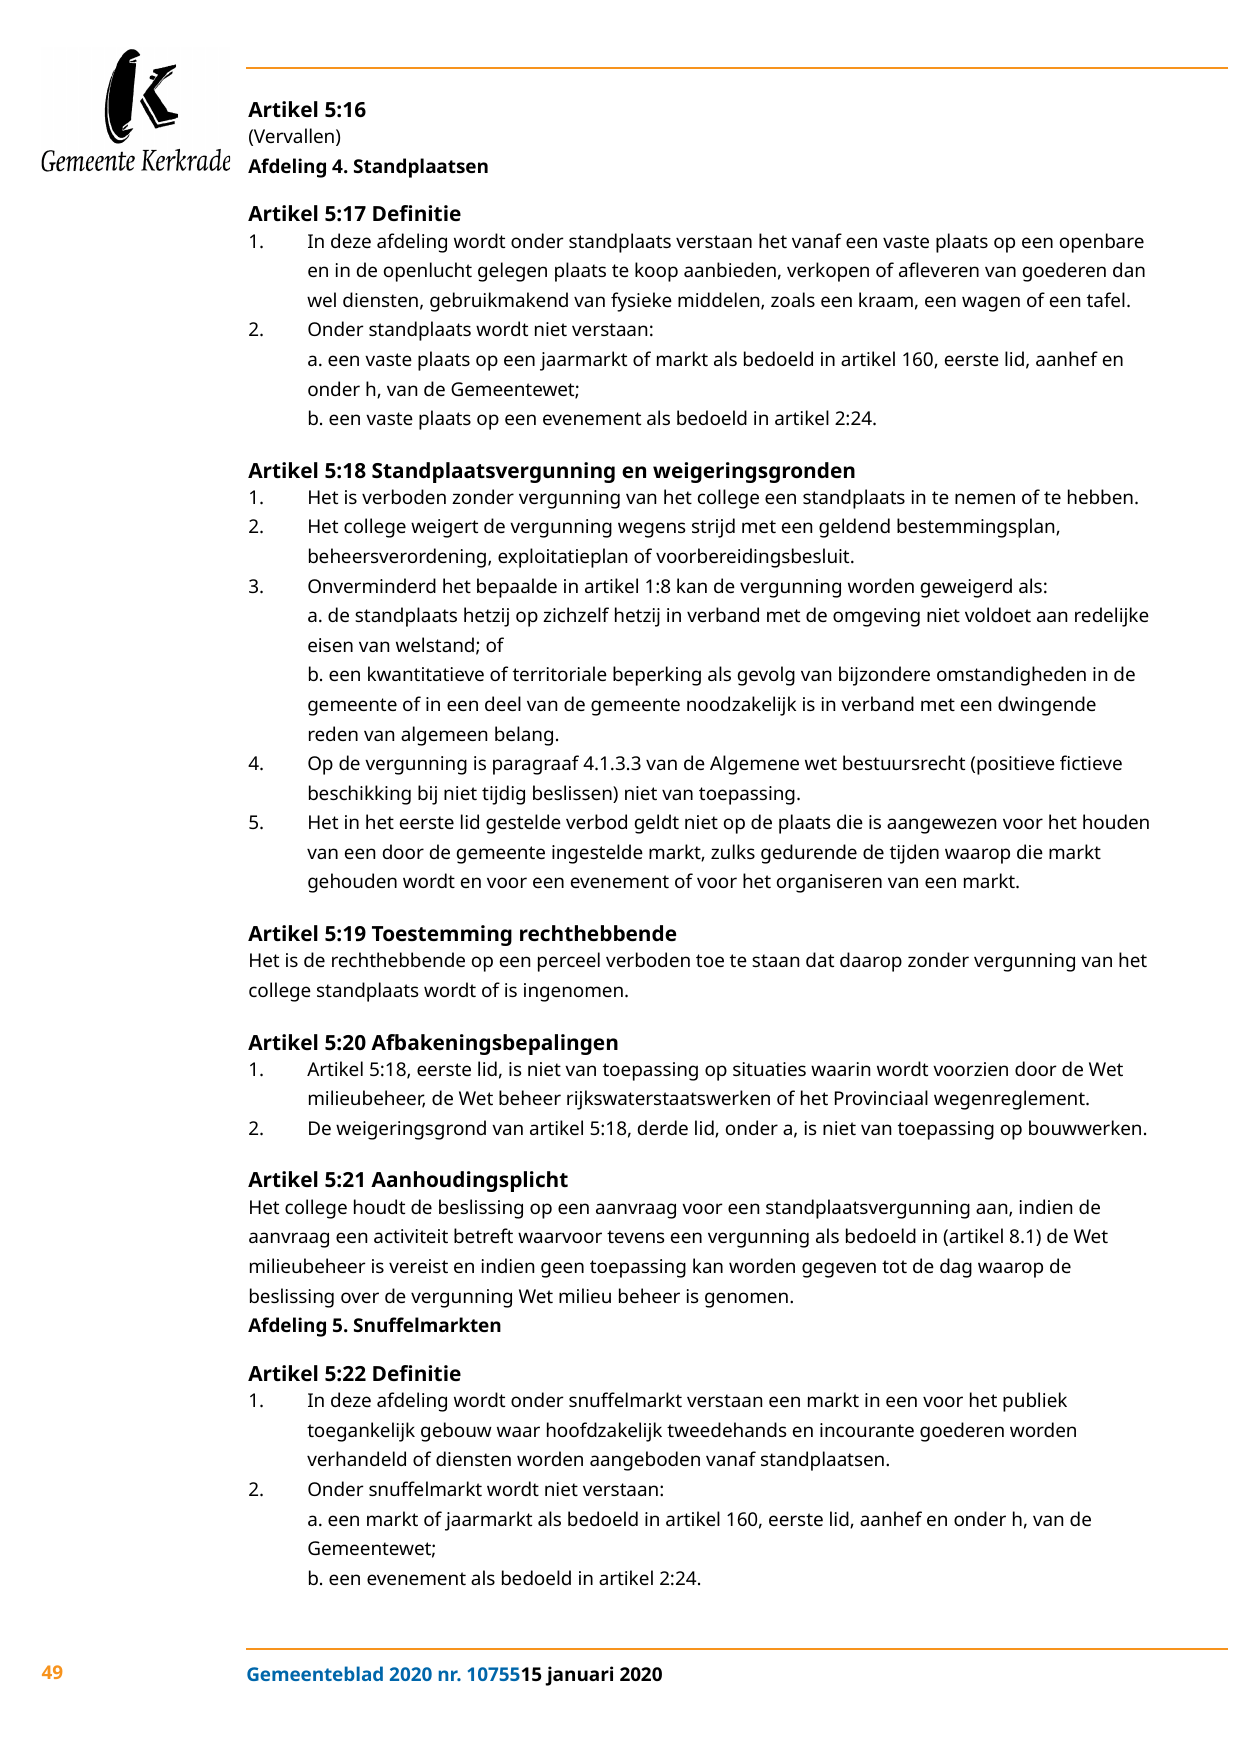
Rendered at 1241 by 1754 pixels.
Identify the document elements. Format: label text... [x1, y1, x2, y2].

list b. een evenement als bedoeld in artikel 2:24. [248, 1565, 1152, 1591]
text (Vervallen) [248, 123, 1152, 149]
list Onder standplaats wordt niet verstaan: [248, 317, 1152, 342]
list a. een markt of jaarmarkt als bedoeld in artikel 160, eerste lid, aanhef en onder h, van de Gemeentewet; [248, 1506, 1152, 1561]
list Artikel 5:18, eerste lid, is niet van toepassing op situaties waarin wordt voorzien door de Wet milieubeheer, de Wet beheer rijkswaterstaatswerken of het Provinciaal wegenreglement. [248, 1056, 1152, 1111]
list Onverminderd het bepaalde in artikel 1:8 kan de vergunning worden geweigerd als: [248, 573, 1152, 599]
text Artikel 5:21 Aanhoudingsplicht [248, 1166, 1152, 1194]
text Afdeling 5. Snuffelmarkten [248, 1312, 1152, 1338]
list Het college weigert de vergunning wegens strijd met een geldend bestemmingsplan, beheersverordening, exploitatieplan of voorbereidingsbesluit. [248, 514, 1152, 569]
list Op de vergunning is paragraaf 4.1.3.3 van de Algemene wet bestuursrecht (positieve fictieve beschikking bij niet tijdig beslissen) niet van toepassing. [248, 750, 1152, 806]
picture [41, 47, 231, 172]
text Artikel 5:19 Toestemming rechthebbende [248, 919, 1152, 948]
text Artikel 5:22 Definitie [248, 1359, 1152, 1387]
list Het in het eerste lid gestelde verbod geldt niet op de plaats die is aangewezen voor het houden van een door de gemeente ingestelde markt, zulks gedurende de tijden waarop die markt gehouden wordt en voor een evenement of voor het organiseren van een markt. [248, 809, 1152, 894]
text Artikel 5:20 Afbakeningsbepalingen [248, 1028, 1152, 1056]
list De weigeringsgrond van artikel 5:18, derde lid, onder a, is niet van toepassing op bouwwerken. [248, 1115, 1152, 1141]
list In deze afdeling wordt onder standplaats verstaan het vanaf een vaste plaats op een openbare en in de openlucht gelegen plaats te koop aanbieden, verkopen of afleveren van goederen dan wel diensten, gebruikmakend van fysieke middelen, zoals een kraam, een wagen of een tafel. [248, 228, 1152, 313]
list Onder snuffelmarkt wordt niet verstaan: [248, 1476, 1152, 1502]
list a. de standplaats hetzij op zichzelf hetzij in verband met de omgeving niet voldoet aan redelijke eisen van welstand; of [248, 602, 1152, 658]
list a. een vaste plaats op een jaarmarkt of markt als bedoeld in artikel 160, eerste lid, aanhef en onder h, van de Gemeentewet; [248, 346, 1152, 401]
text Artikel 5:16 [248, 95, 1152, 123]
text Het college houdt de beslissing op een aanvraag voor een standplaatsvergunning aan, indien de aanvraag een activiteit betreft waarvoor tevens een vergunning als bedoeld in (artikel 8.1) de Wet milieubeheer is vereist en indien geen toepassing kan worden gegeven tot de dag waarop de beslissing over de vergunning Wet milieu beheer is genomen. [248, 1194, 1152, 1308]
list In deze afdeling wordt onder snuffelmarkt verstaan een markt in een voor het publiek toegankelijk gebouw waar hoofdzakelijk tweedehands en incourante goederen worden verhandeld of diensten worden aangeboden vanaf standplaatsen. [248, 1387, 1152, 1472]
text Het is de rechthebbende op een perceel verboden toe te staan dat daarop zonder vergunning van het college standplaats wordt of is ingenomen. [248, 948, 1152, 1003]
list Het is verboden zonder vergunning van het college een standplaats in te nemen of te hebben. [248, 484, 1152, 510]
list b. een vaste plaats op een evenement als bedoeld in artikel 2:24. [248, 405, 1152, 431]
text Afdeling 4. Standplaatsen [248, 153, 1152, 178]
text Artikel 5:17 Definitie [248, 199, 1152, 228]
list b. een kwantitatieve of territoriale beperking als gevolg van bijzondere omstandigheden in de gemeente of in een deel van de gemeente noodzakelijk is in verband met een dwingende reden van algemeen belang. [248, 662, 1152, 747]
text Artikel 5:18 Standplaatsvergunning en weigeringsgronden [248, 456, 1152, 484]
